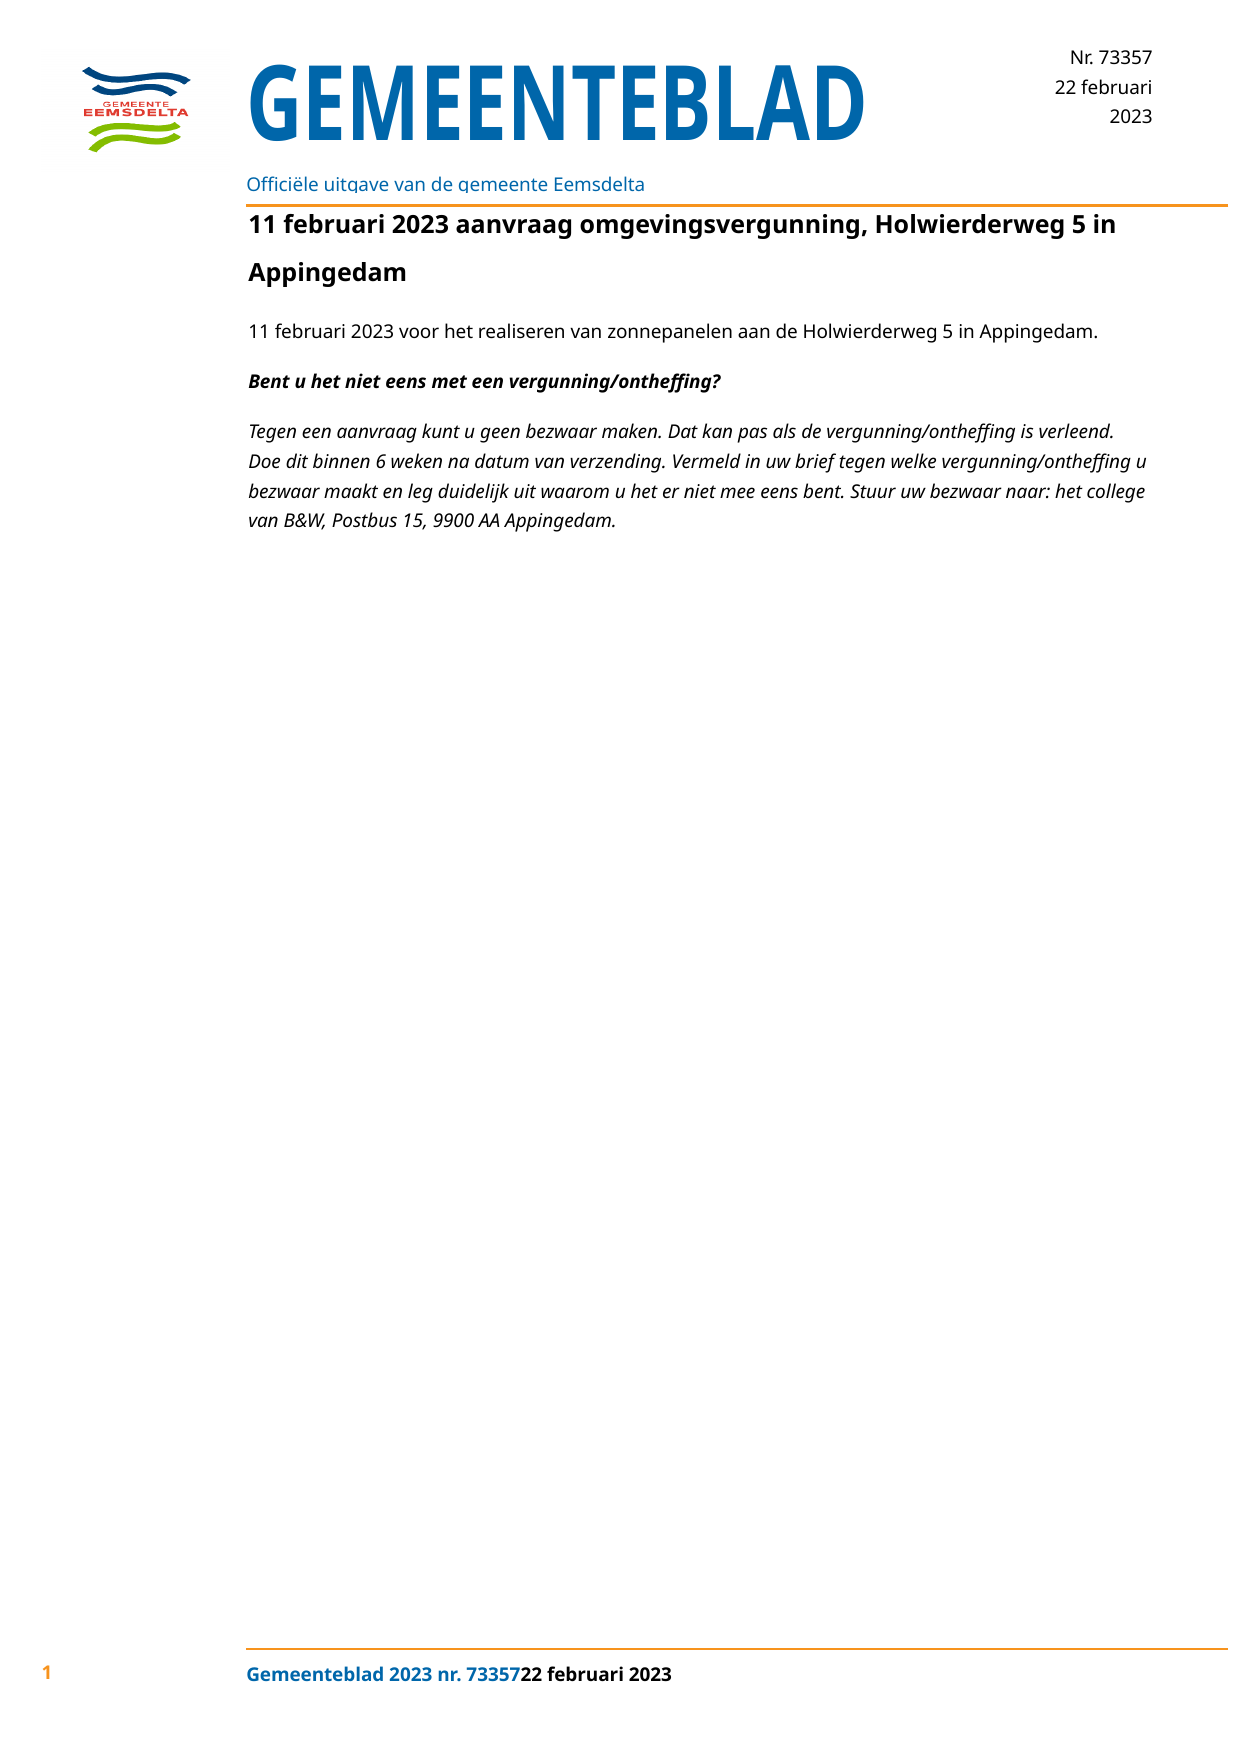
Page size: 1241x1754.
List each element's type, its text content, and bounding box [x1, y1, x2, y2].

text 11 februari 2023 voor het realiseren van zonnepanelen aan de Holwierderweg 5 in Appingedam. [248, 318, 1152, 344]
text Tegen een aanvraag kunt u geen bezwaar maken. Dat kan pas als de vergunning/ontheffing is verleend. Doe dit binnen 6 weken na datum van verzending. Vermeld in uw brief tegen welke vergunning/ontheffing u bezwaar maakt en leg duidelijk uit waarom u het er niet mee eens bent. Stuur uw bezwaar naar: het college van B&W, Postbus 15, 9900 AA Appingedam. [248, 419, 1152, 533]
text 11 februari 2023 aanvraag omgevingsvergunning, Holwierderweg 5 in Appingedam [248, 207, 1152, 288]
text Bent u het niet eens met een vergunning/ontheffing? [248, 368, 1152, 394]
picture [41, 47, 231, 172]
